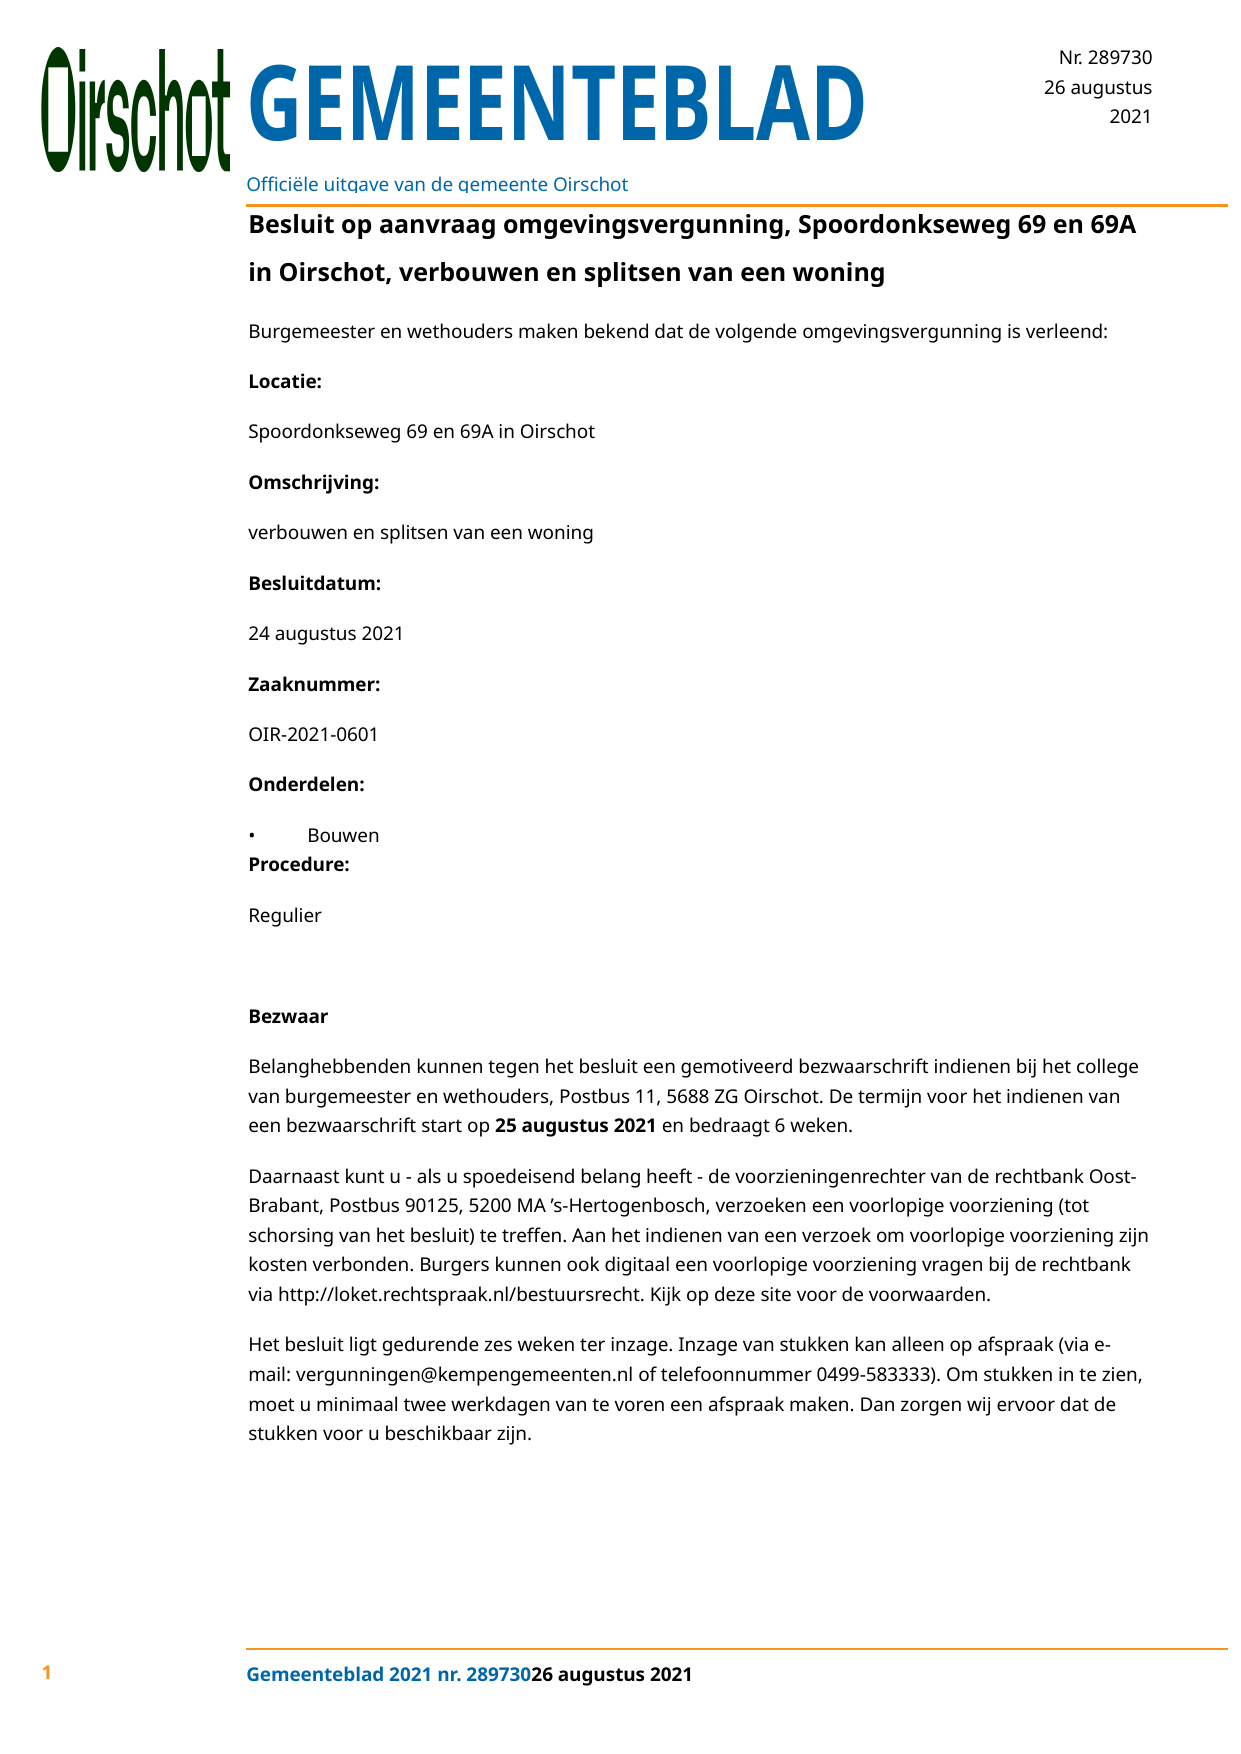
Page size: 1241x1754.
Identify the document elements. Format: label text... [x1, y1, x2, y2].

text Locatie: [248, 368, 1152, 394]
text Besluitdatum: [248, 570, 1152, 596]
text Spoordonkseweg 69 en 69A in Oirschot [248, 419, 1152, 444]
text Het besluit ligt gedurende zes weken ter inzage. Inzage van stukken kan alleen op afspraak (via e-mail: vergunningen@kempengemeenten.nl of telefoonnummer 0499-583333). Om stukken in te zien, moet u minimaal twee werkdagen van te voren een afspraak maken. Dan zorgen wij ervoor dat de stukken voor u beschikbaar zijn. [248, 1332, 1152, 1446]
text Burgemeester en wethouders maken bekend dat de volgende omgevingsvergunning is verleend: [248, 318, 1152, 344]
picture [41, 47, 231, 172]
text OIR-2021-0601 [248, 721, 1152, 747]
text Regulier [248, 902, 1152, 928]
list Bouwen [248, 822, 1152, 848]
text Belanghebbenden kunnen tegen het besluit een gemotiveerd bezwaarschrift indienen bij het college van burgemeester en wethouders, Postbus 11, 5688 ZG Oirschot. De termijn voor het indienen van een bezwaarschrift start op 25 augustus 2021 en bedraagt 6 weken. [248, 1053, 1152, 1138]
text verbouwen en splitsen van een woning [248, 519, 1152, 545]
text Omschrijving: [248, 469, 1152, 495]
text Bezwaar [248, 1003, 1152, 1029]
text Zaaknummer: [248, 671, 1152, 697]
text Procedure: [248, 852, 1152, 877]
text Onderdelen: [248, 772, 1152, 797]
text Besluit op aanvraag omgevingsvergunning, Spoordonkseweg 69 en 69A in Oirschot, verbouwen en splitsen van een woning [248, 207, 1152, 288]
text 24 augustus 2021 [248, 620, 1152, 646]
text Daarnaast kunt u - als u spoedeisend belang heeft - de voorzieningenrechter van de rechtbank Oost-Brabant, Postbus 90125, 5200 MA ’s-Hertogenbosch, verzoeken een voorlopige voorziening (tot schorsing van het besluit) te treffen. Aan het indienen van een verzoek om voorlopige voorziening zijn kosten verbonden. Burgers kunnen ook digitaal een voorlopige voorziening vragen bij de rechtbank via http://loket.rechtspraak.nl/bestuursrecht. Kijk op deze site voor de voorwaarden. [248, 1163, 1152, 1307]
